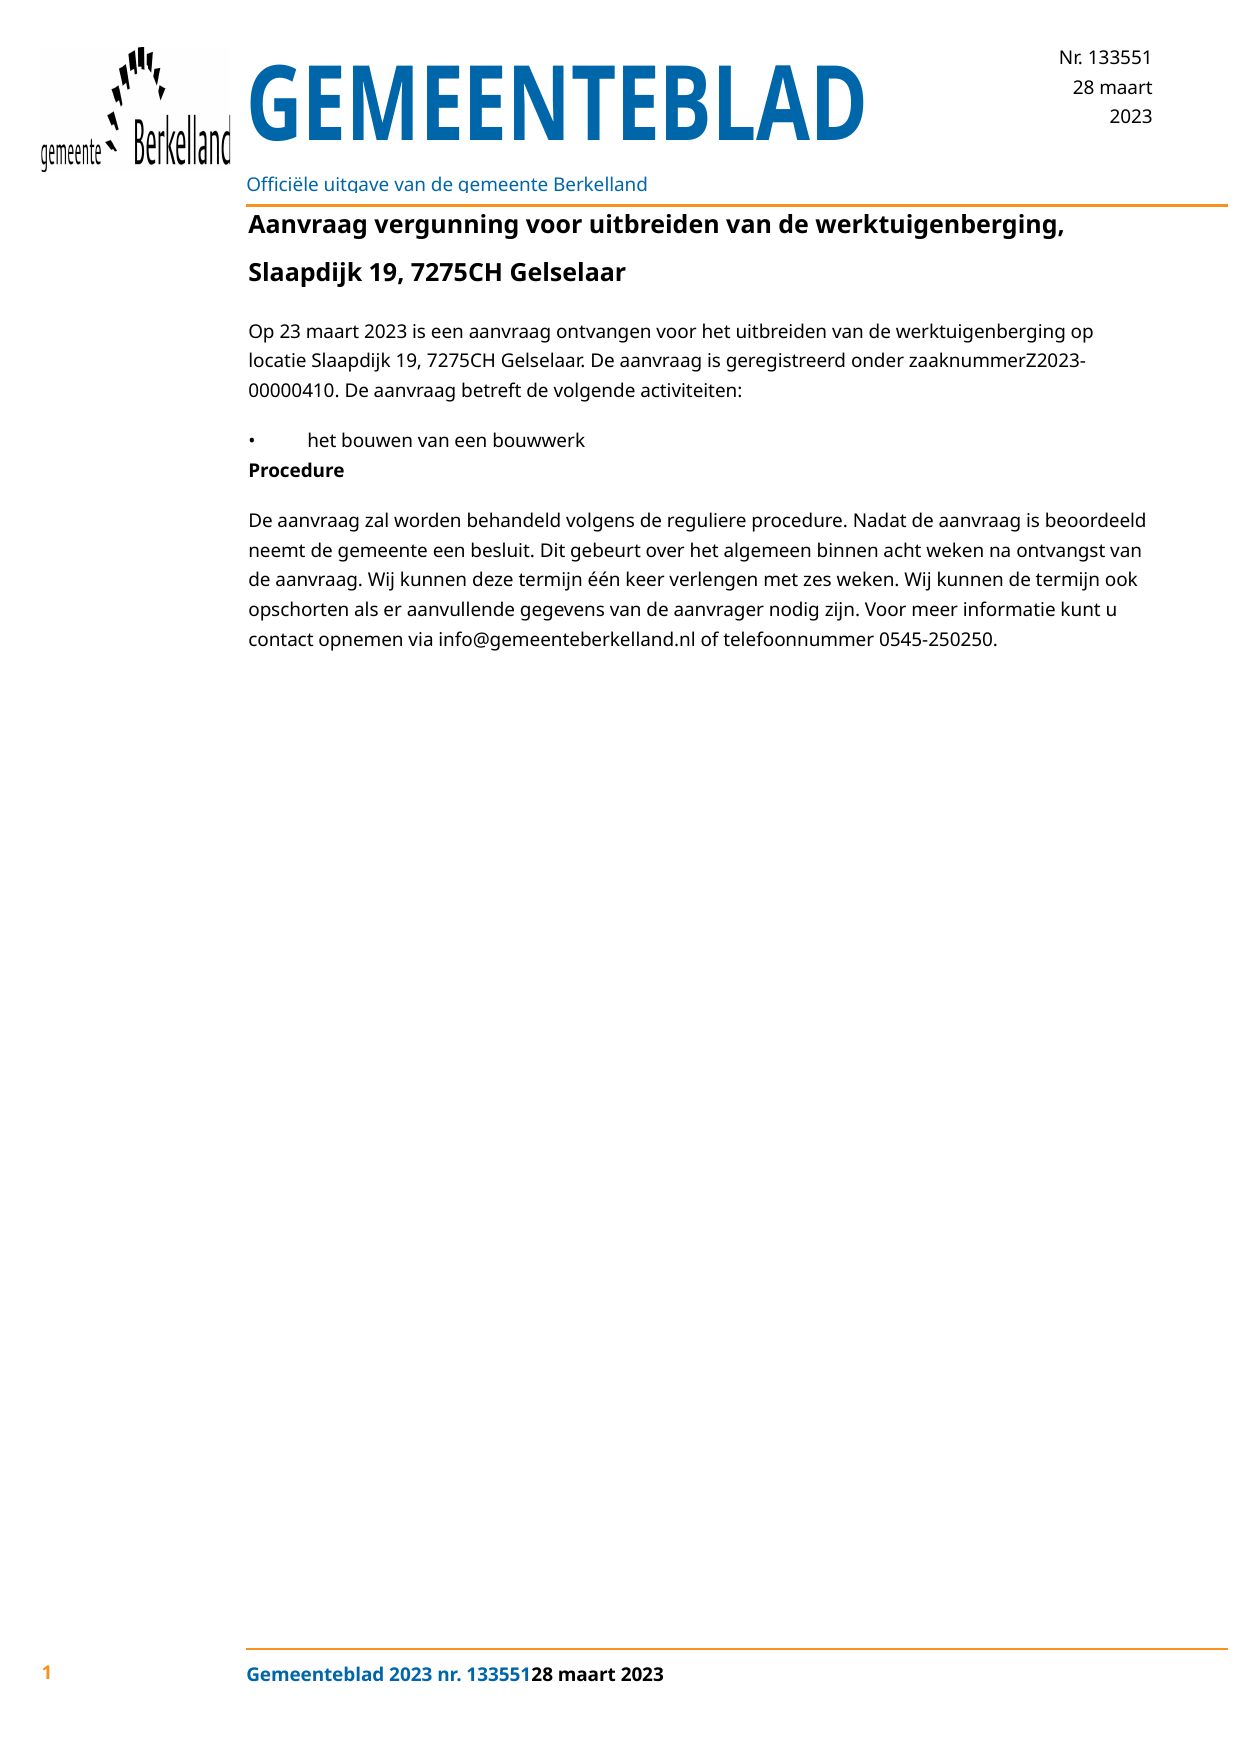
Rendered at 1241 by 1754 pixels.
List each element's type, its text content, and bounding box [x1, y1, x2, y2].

text De aanvraag zal worden behandeld volgens de reguliere procedure. Nadat de aanvraag is beoordeeld neemt de gemeente een besluit. Dit gebeurt over het algemeen binnen acht weken na ontvangst van de aanvraag. Wij kunnen deze termijn één keer verlengen met zes weken. Wij kunnen de termijn ook opschorten als er aanvullende gegevens van de aanvrager nodig zijn. Voor meer informatie kunt u contact opnemen via info@gemeenteberkelland.nl of telefoonnummer 0545-250250. [248, 507, 1152, 652]
text Op 23 maart 2023 is een aanvraag ontvangen voor het uitbreiden van de werktuigenberging op locatie Slaapdijk 19, 7275CH Gelselaar. De aanvraag is geregistreerd onder zaaknummerZ2023-00000410. De aanvraag betreft de volgende activiteiten: [248, 318, 1152, 403]
text Procedure [248, 457, 1152, 483]
text Aanvraag vergunning voor uitbreiden van de werktuigenberging, Slaapdijk 19, 7275CH Gelselaar [248, 207, 1152, 288]
list het bouwen van een bouwwerk [248, 427, 1152, 453]
picture [41, 47, 231, 172]
